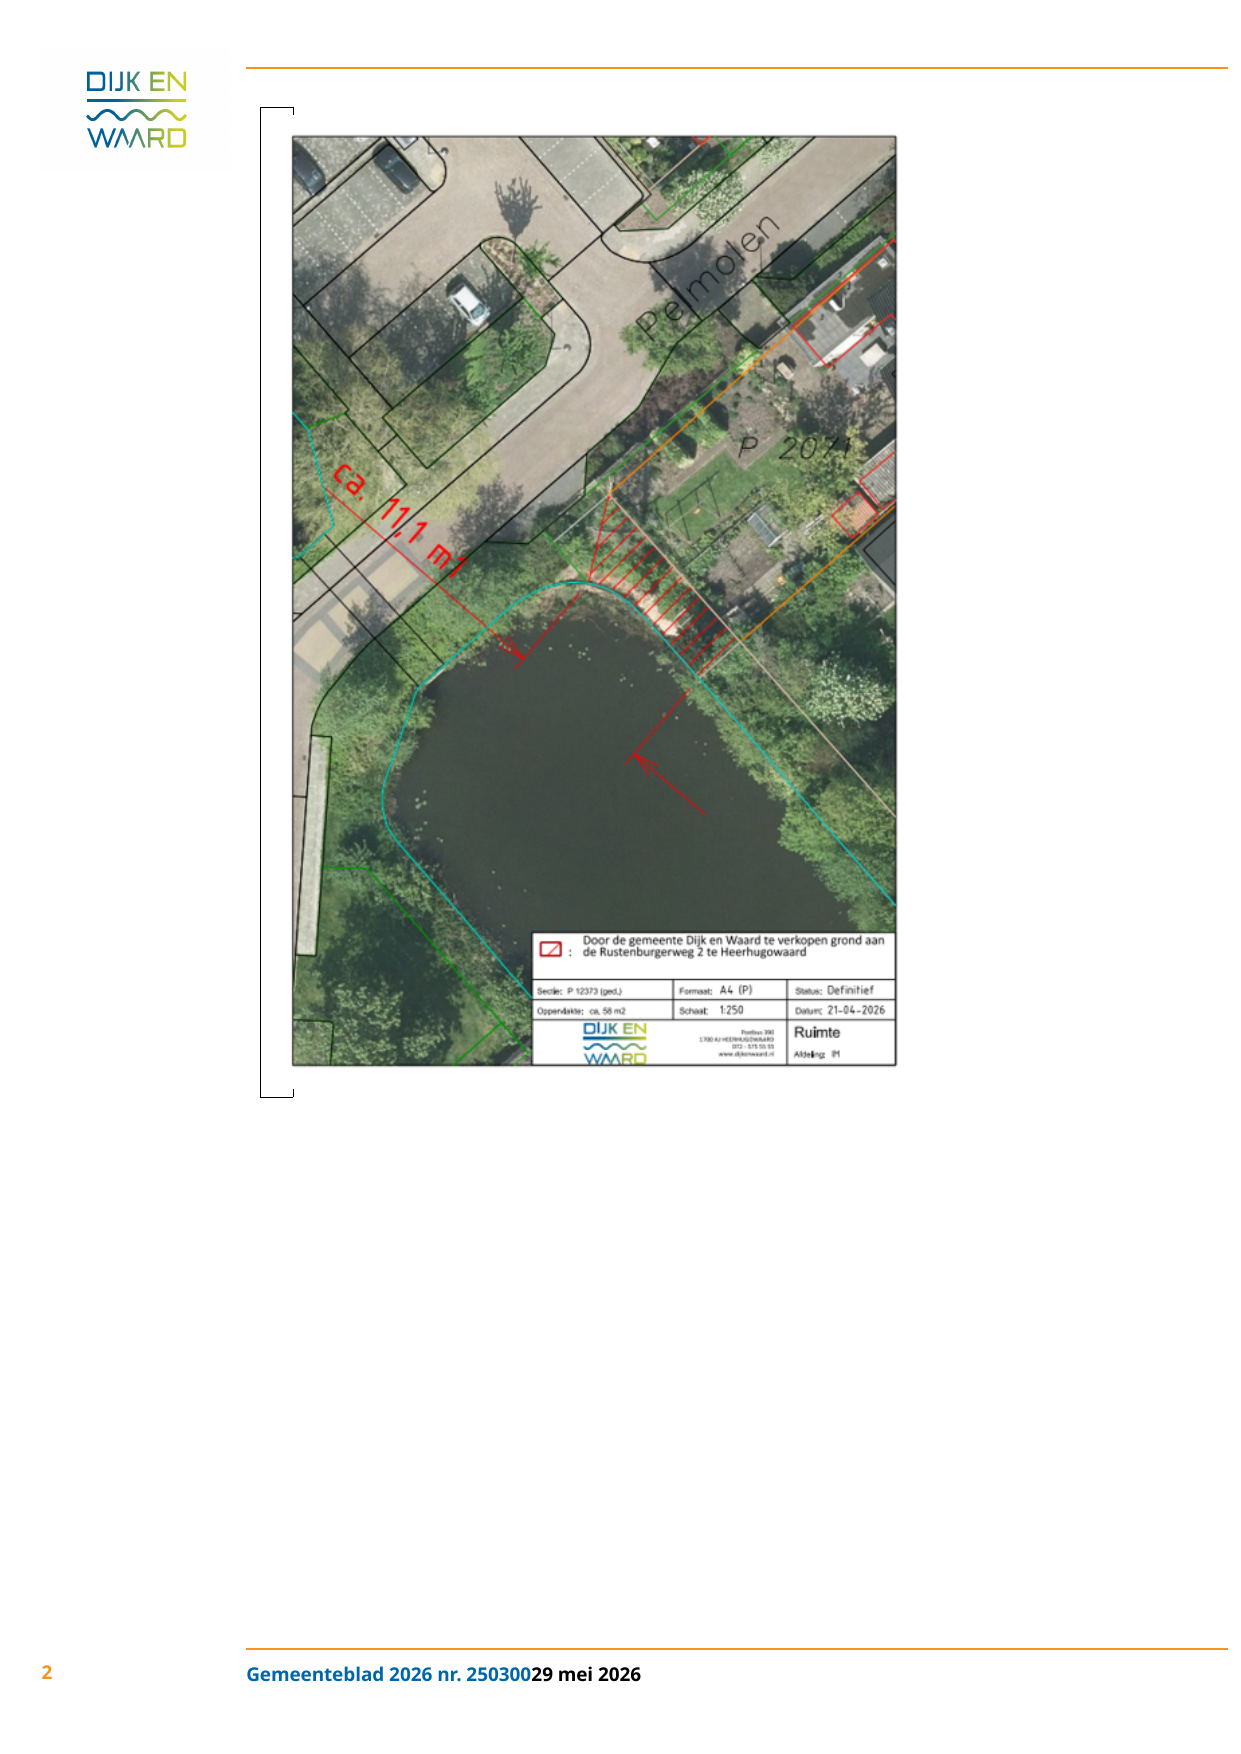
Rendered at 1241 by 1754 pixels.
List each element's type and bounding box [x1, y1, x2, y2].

picture [268, 115, 978, 1089]
picture [41, 47, 231, 172]
